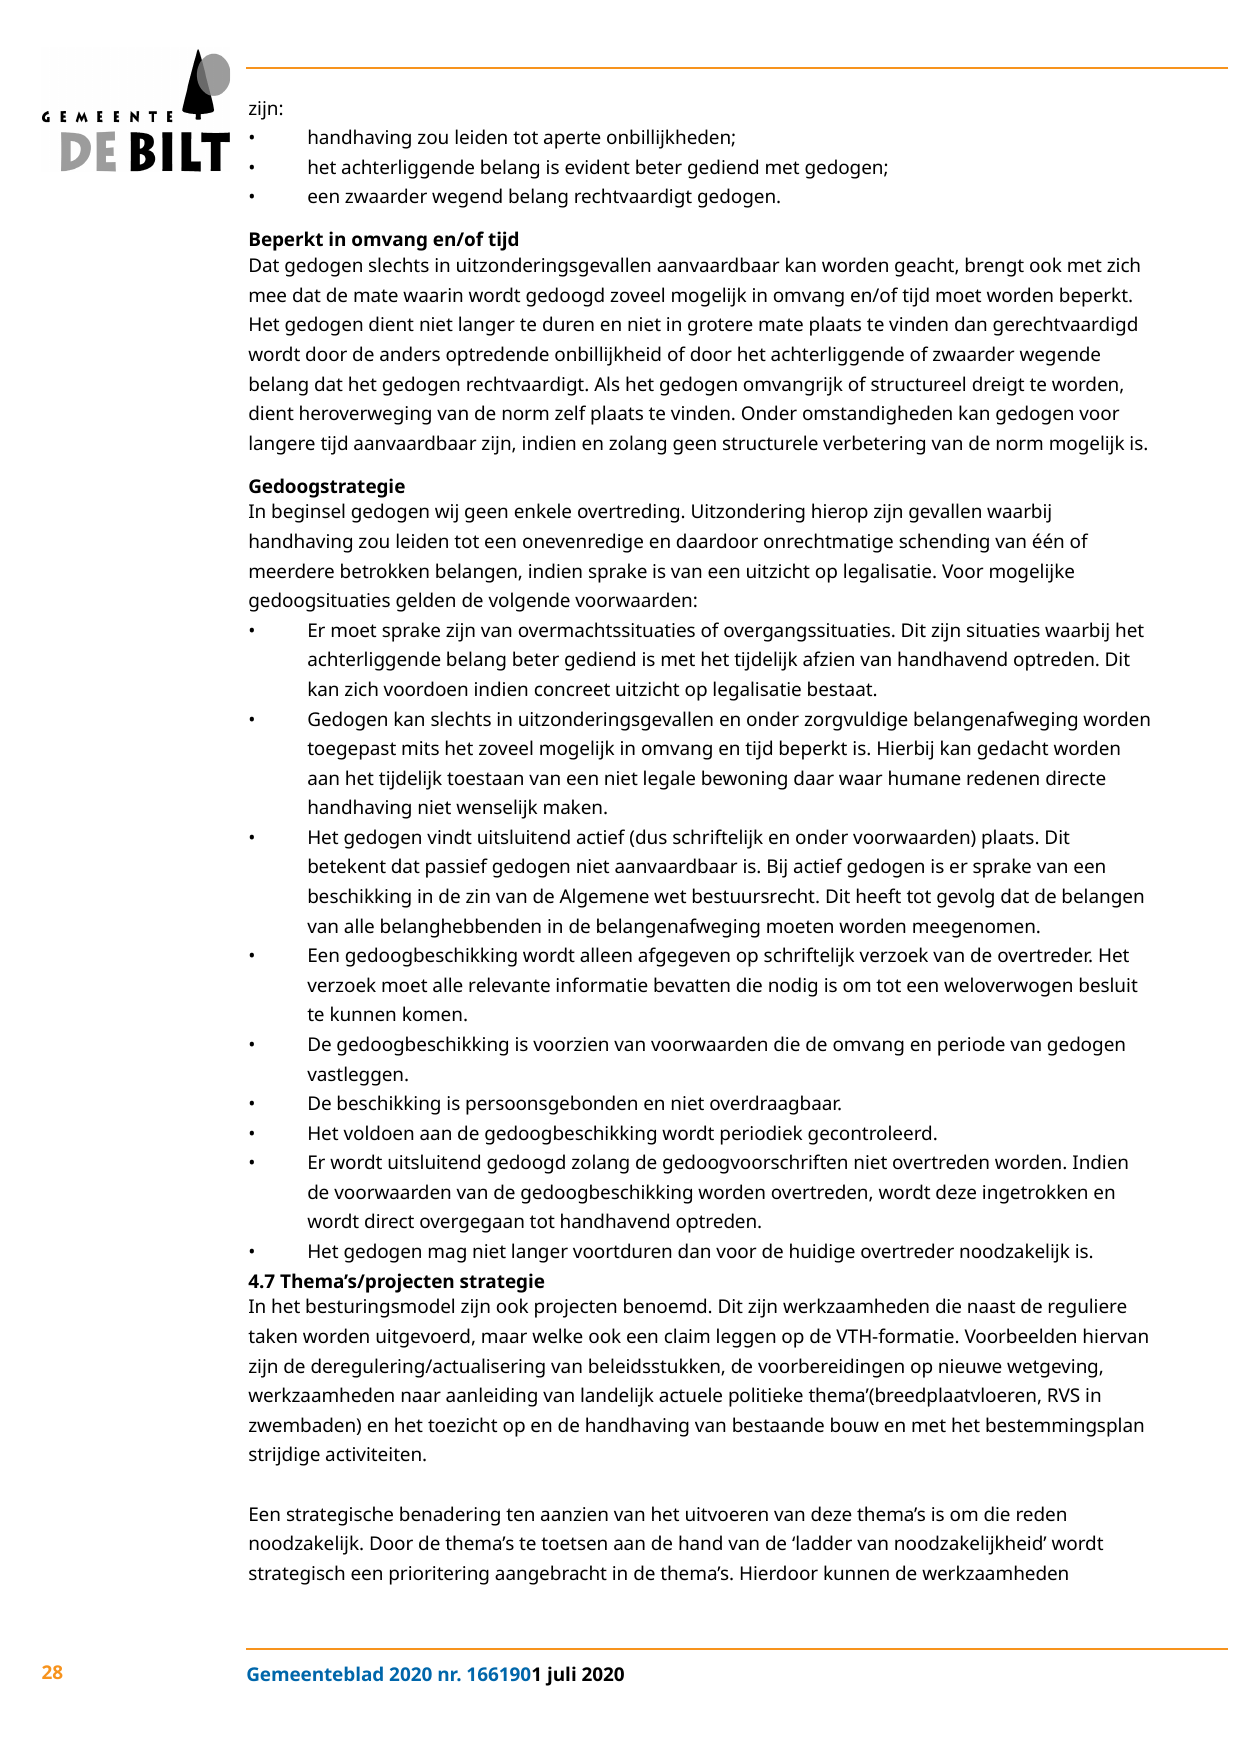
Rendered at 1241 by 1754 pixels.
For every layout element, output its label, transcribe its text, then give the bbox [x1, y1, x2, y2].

list Het gedogen mag niet langer voortduren dan voor de huidige overtreder noodzakelijk is. [248, 1238, 1152, 1264]
list De beschikking is persoonsgebonden en niet overdraagbaar. [248, 1090, 1152, 1116]
list het achterliggende belang is evident beter gediend met gedogen; [248, 154, 1152, 180]
picture [41, 47, 231, 172]
list Het gedogen vindt uitsluitend actief (dus schriftelijk en onder voorwaarden) plaats. Dit betekent dat passief gedogen niet aanvaardbaar is. Bij actief gedogen is er sprake van een beschikking in de zin van de Algemene wet bestuursrecht. Dit heeft tot gevolg dat de belangen van alle belanghebbenden in de belangenafweging moeten worden meegenomen. [248, 824, 1152, 939]
list Een gedoogbeschikking wordt alleen afgegeven op schriftelijk verzoek van de overtreder. Het verzoek moet alle relevante informatie bevatten die nodig is om tot een weloverwogen besluit te kunnen komen. [248, 942, 1152, 1027]
list Er wordt uitsluitend gedoogd zolang de gedoogvoorschriften niet overtreden worden. Indien de voorwaarden van de gedoogbeschikking worden overtreden, wordt deze ingetrokken en wordt direct overgegaan tot handhavend optreden. [248, 1149, 1152, 1234]
text 4.7 Thema’s/projecten strategie [248, 1268, 1152, 1294]
text Gedoogstrategie [248, 473, 1152, 499]
text Dat gedogen slechts in uitzonderingsgevallen aanvaardbaar kan worden geacht, brengt ook met zich mee dat de mate waarin wordt gedoogd zoveel mogelijk in omvang en/of tijd moet worden beperkt. Het gedogen dient niet langer te duren en niet in grotere mate plaats te vinden dan gerechtvaardigd wordt door de anders optredende onbillijkheid of door het achterliggende of zwaarder wegende belang dat het gedogen rechtvaardigt. Als het gedogen omvangrijk of structureel dreigt te worden, dient heroverweging van de norm zelf plaats te vinden. Onder omstandigheden kan gedogen voor langere tijd aanvaardbaar zijn, indien en zolang geen structurele verbetering van de norm mogelijk is. [248, 252, 1152, 456]
text Een strategische benadering ten aanzien van het uitvoeren van deze thema’s is om die reden noodzakelijk. Door de thema’s te toetsen aan de hand van de ‘ladder van noodzakelijkheid’ wordt strategisch een prioritering aangebracht in de thema’s. Hierdoor kunnen de werkzaamheden [248, 1501, 1152, 1586]
list De gedoogbeschikking is voorzien van voorwaarden die de omvang en periode van gedogen vastleggen. [248, 1031, 1152, 1087]
list Gedogen kan slechts in uitzonderingsgevallen en onder zorgvuldige belangenafweging worden toegepast mits het zoveel mogelijk in omvang en tijd beperkt is. Hierbij kan gedacht worden aan het tijdelijk toestaan van een niet legale bewoning daar waar humane redenen directe handhaving niet wenselijk maken. [248, 706, 1152, 820]
list Het voldoen aan de gedoogbeschikking wordt periodiek gecontroleerd. [248, 1120, 1152, 1146]
text zijn: [248, 95, 1152, 121]
list Er moet sprake zijn van overmachtssituaties of overgangssituaties. Dit zijn situaties waarbij het achterliggende belang beter gediend is met het tijdelijk afzien van handhavend optreden. Dit kan zich voordoen indien concreet uitzicht op legalisatie bestaat. [248, 617, 1152, 702]
list handhaving zou leiden tot aperte onbillijkheden; [248, 124, 1152, 150]
text In beginsel gedogen wij geen enkele overtreding. Uitzondering hierop zijn gevallen waarbij handhaving zou leiden tot een onevenredige en daardoor onrechtmatige schending van één of meerdere betrokken belangen, indien sprake is van een uitzicht op legalisatie. Voor mogelijke gedoogsituaties gelden de volgende voorwaarden: [248, 499, 1152, 613]
text In het besturingsmodel zijn ook projecten benoemd. Dit zijn werkzaamheden die naast de reguliere taken worden uitgevoerd, maar welke ook een claim leggen op de VTH-formatie. Voorbeelden hiervan zijn de deregulering/actualisering van beleidsstukken, de voorbereidingen op nieuwe wetgeving, werkzaamheden naar aanleiding van landelijk actuele politieke thema’(breedplaatvloeren, RVS in zwembaden) en het toezicht op en de handhaving van bestaande bouw en met het bestemmingsplan strijdige activiteiten. [248, 1294, 1152, 1467]
text Beperkt in omvang en/of tijd [248, 227, 1152, 252]
list een zwaarder wegend belang rechtvaardigt gedogen. [248, 183, 1152, 209]
